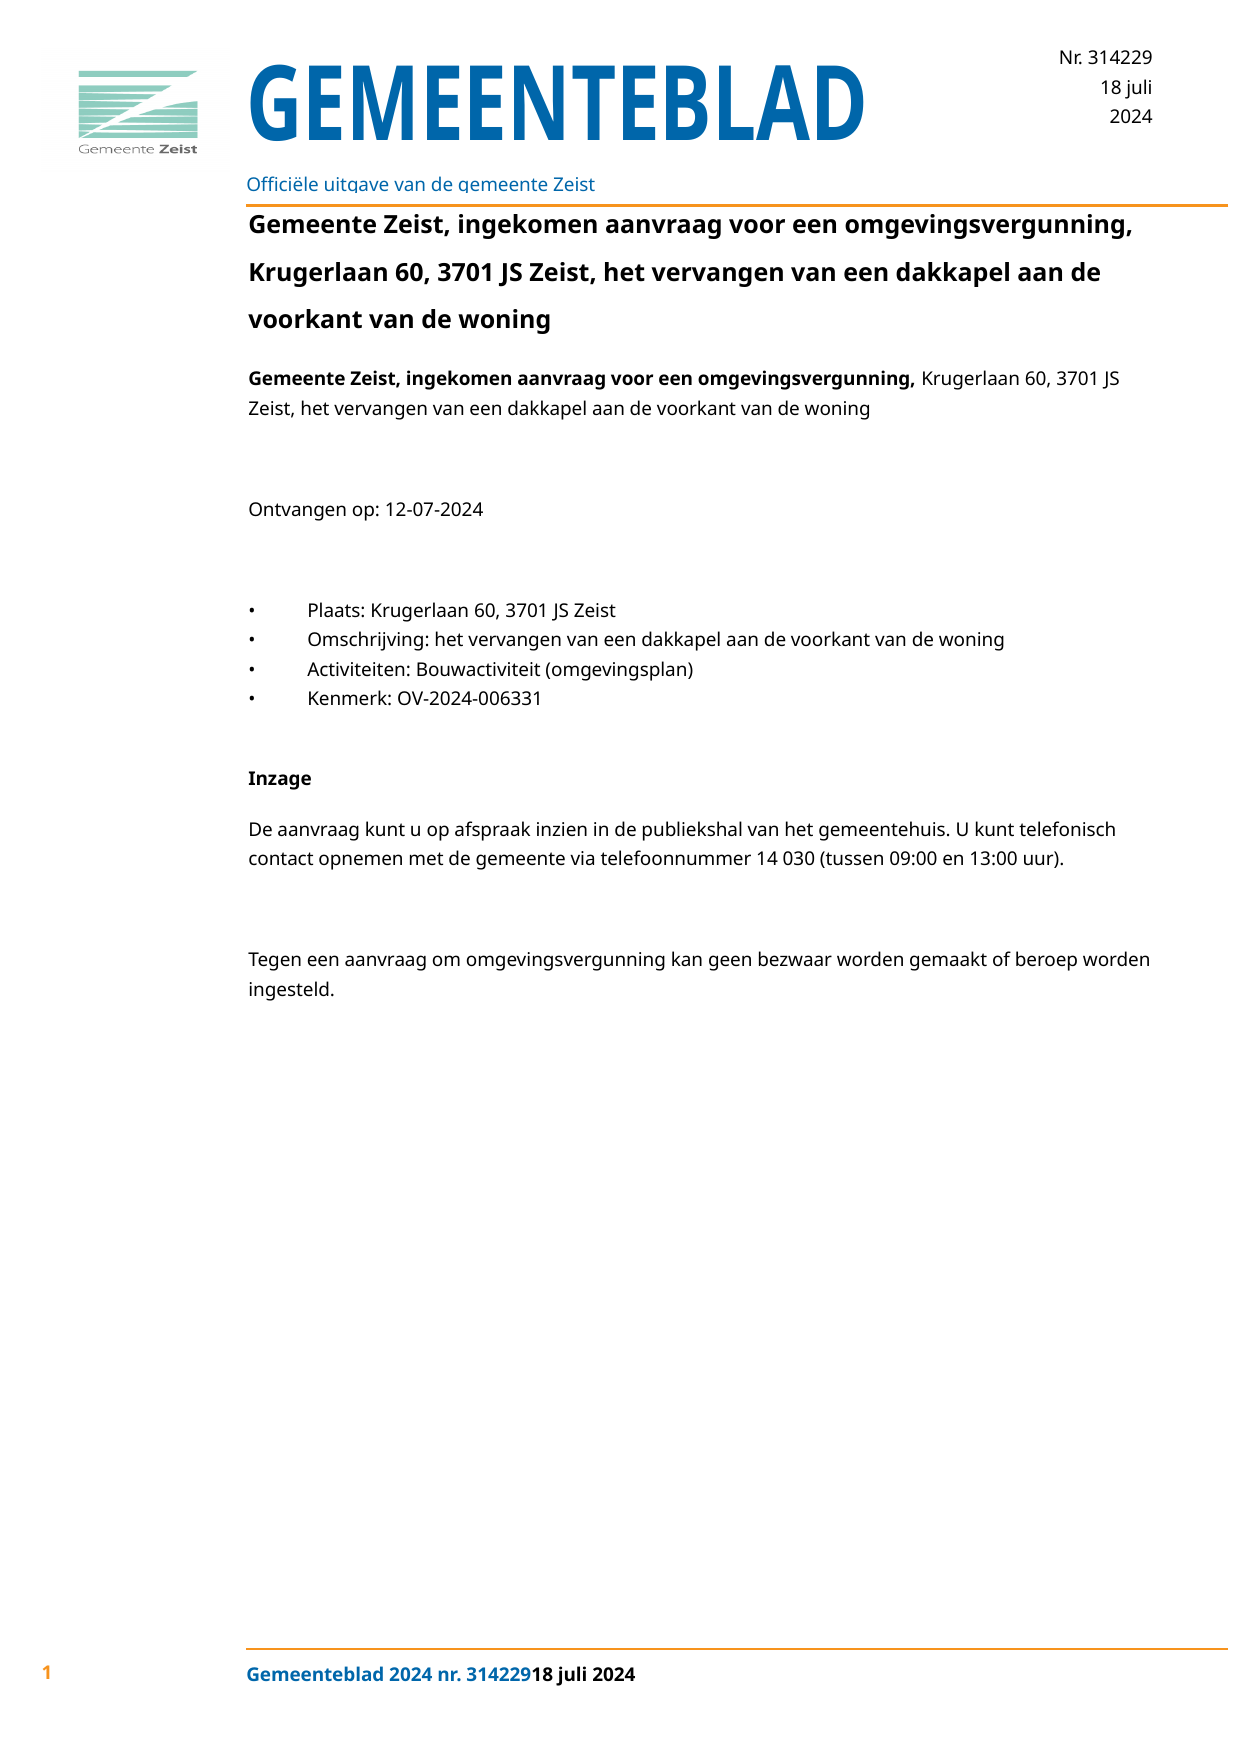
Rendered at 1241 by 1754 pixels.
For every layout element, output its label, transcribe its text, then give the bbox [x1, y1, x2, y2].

text Tegen een aanvraag om omgevingsvergunning kan geen bezwaar worden gemaakt of beroep worden ingesteld. [248, 946, 1152, 1002]
picture [41, 47, 231, 172]
text Gemeente Zeist, ingekomen aanvraag voor een omgevingsvergunning, Krugerlaan 60, 3701 JS Zeist, het vervangen van een dakkapel aan de voorkant van de woning [248, 366, 1152, 421]
text Ontvangen op: 12-07-2024 [248, 496, 1152, 522]
list Activiteiten: Bouwactiviteit (omgevingsplan) [248, 656, 1152, 682]
list Kenmerk: OV-2024-006331 [248, 686, 1152, 711]
text De aanvraag kunt u op afspraak inzien in de publiekshal van het gemeentehuis. U kunt telefonisch contact opnemen met de gemeente via telefoonnummer 14 030 (tussen 09:00 en 13:00 uur). [248, 816, 1152, 871]
text Inzage [248, 766, 1152, 791]
list Plaats: Krugerlaan 60, 3701 JS Zeist [248, 597, 1152, 622]
text Gemeente Zeist, ingekomen aanvraag voor een omgevingsvergunning, Krugerlaan 60, 3701 JS Zeist, het vervangen van een dakkapel aan de voorkant van de woning [248, 207, 1152, 336]
list Omschrijving: het vervangen van een dakkapel aan de voorkant van de woning [248, 626, 1152, 652]
